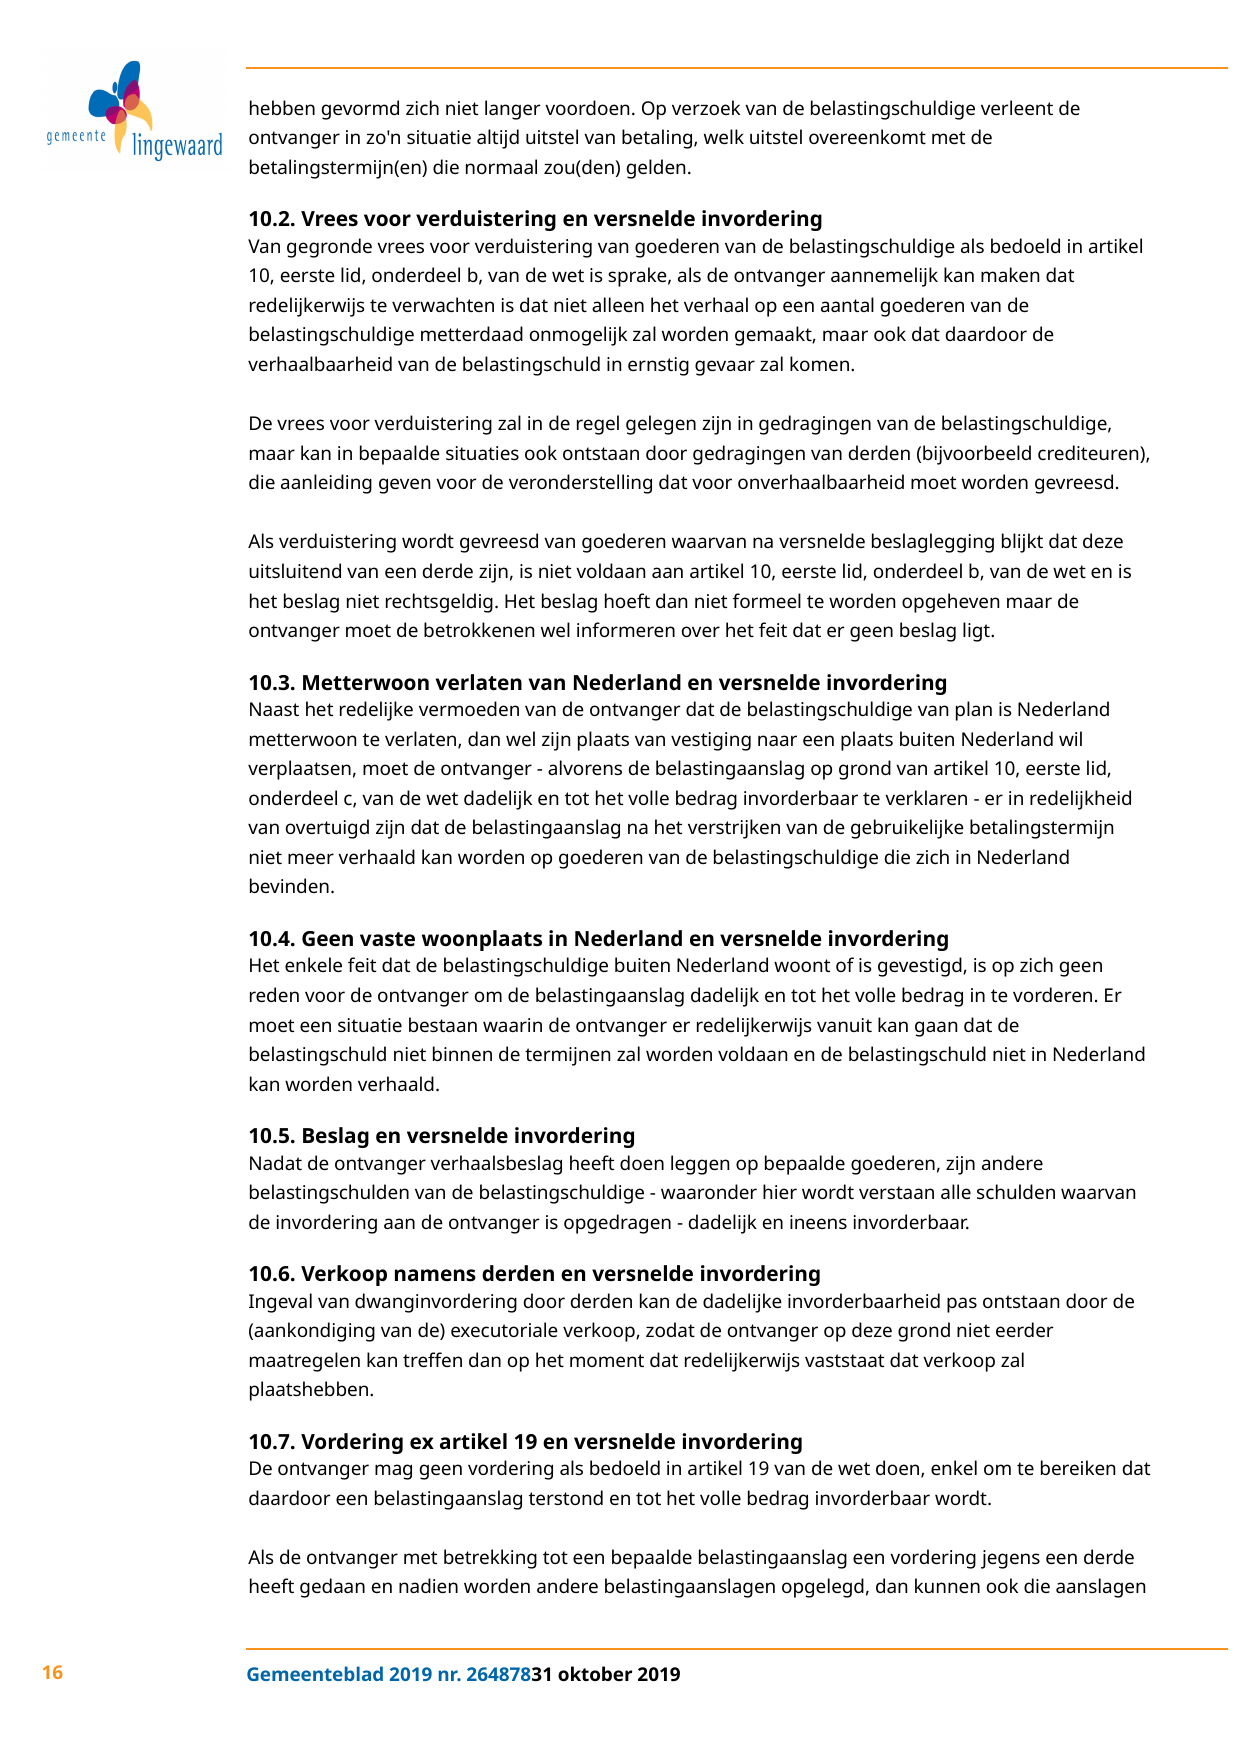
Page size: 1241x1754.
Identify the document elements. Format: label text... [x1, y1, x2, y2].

text Als verduistering wordt gevreesd van goederen waarvan na versnelde beslaglegging blijkt dat deze uitsluitend van een derde zijn, is niet voldaan aan artikel 10, eerste lid, onderdeel b, van de wet en is het beslag niet rechtsgeldig. Het beslag hoeft dan niet formeel te worden opgeheven maar de ontvanger moet de betrokkenen wel informeren over het feit dat er geen beslag ligt. [248, 529, 1152, 643]
text 10.2. Vrees voor verduistering en versnelde invordering [248, 204, 1152, 233]
text 10.6. Verkoop namens derden en versnelde invordering [248, 1259, 1152, 1288]
text 10.4. Geen vaste woonplaats in Nederland en versnelde invordering [248, 924, 1152, 953]
text 10.3. Metterwoon verlaten van Nederland en versnelde invordering [248, 668, 1152, 696]
text De vrees voor verduistering zal in de regel gelegen zijn in gedragingen van de belastingschuldige, maar kan in bepaalde situaties ook ontstaan door gedragingen van derden (bijvoorbeeld crediteuren), die aanleiding geven voor de veronderstelling dat voor onverhaalbaarheid moet worden gevreesd. [248, 410, 1152, 495]
text hebben gevormd zich niet langer voordoen. Op verzoek van de belastingschuldige verleent de ontvanger in zo'n situatie altijd uitstel van betaling, welk uitstel overeenkomt met de betalingstermijn(en) die normaal zou(den) gelden. [248, 95, 1152, 180]
text Van gegronde vrees voor verduistering van goederen van de belastingschuldige als bedoeld in artikel 10, eerste lid, onderdeel b, van de wet is sprake, als de ontvanger aannemelijk kan maken dat redelijkerwijs te verwachten is dat niet alleen het verhaal op een aantal goederen van de belastingschuldige metterdaad onmogelijk zal worden gemaakt, maar ook dat daardoor de verhaalbaarheid van de belastingschuld in ernstig gevaar zal komen. [248, 233, 1152, 377]
text Nadat de ontvanger verhaalsbeslag heeft doen leggen op bepaalde goederen, zijn andere belastingschulden van de belastingschuldige - waaronder hier wordt verstaan alle schulden waarvan de invordering aan de ontvanger is opgedragen - dadelijk en ineens invorderbaar. [248, 1150, 1152, 1235]
text Ingeval van dwanginvordering door derden kan de dadelijke invorderbaarheid pas ontstaan door de (aankondiging van de) executoriale verkoop, zodat de ontvanger op deze grond niet eerder maatregelen kan treffen dan op het moment dat redelijkerwijs vaststaat dat verkoop zal plaatshebben. [248, 1288, 1152, 1402]
text Het enkele feit dat de belastingschuldige buiten Nederland woont of is gevestigd, is op zich geen reden voor de ontvanger om de belastingaanslag dadelijk en tot het volle bedrag in te vorderen. Er moet een situatie bestaan waarin de ontvanger er redelijkerwijs vanuit kan gaan dat de belastingschuld niet binnen de termijnen zal worden voldaan en de belastingschuld niet in Nederland kan worden verhaald. [248, 953, 1152, 1097]
picture [41, 47, 231, 172]
text De ontvanger mag geen vordering als bedoeld in artikel 19 van de wet doen, enkel om te bereiken dat daardoor een belastingaanslag terstond en tot het volle bedrag invorderbaar wordt. [248, 1455, 1152, 1511]
text Naast het redelijke vermoeden van de ontvanger dat de belastingschuldige van plan is Nederland metterwoon te verlaten, dan wel zijn plaats van vestiging naar een plaats buiten Nederland wil verplaatsen, moet de ontvanger - alvorens de belastingaanslag op grond van artikel 10, eerste lid, onderdeel c, van de wet dadelijk en tot het volle bedrag invorderbaar te verklaren - er in redelijkheid van overtuigd zijn dat de belastingaanslag na het verstrijken van de gebruikelijke betalingstermijn niet meer verhaald kan worden op goederen van de belastingschuldige die zich in Nederland bevinden. [248, 696, 1152, 899]
text 10.7. Vordering ex artikel 19 en versnelde invordering [248, 1427, 1152, 1455]
text 10.5. Beslag en versnelde invordering [248, 1121, 1152, 1150]
text Als de ontvanger met betrekking tot een bepaalde belastingaanslag een vordering jegens een derde heeft gedaan en nadien worden andere belastingaanslagen opgelegd, dan kunnen ook die aanslagen [248, 1544, 1152, 1599]
